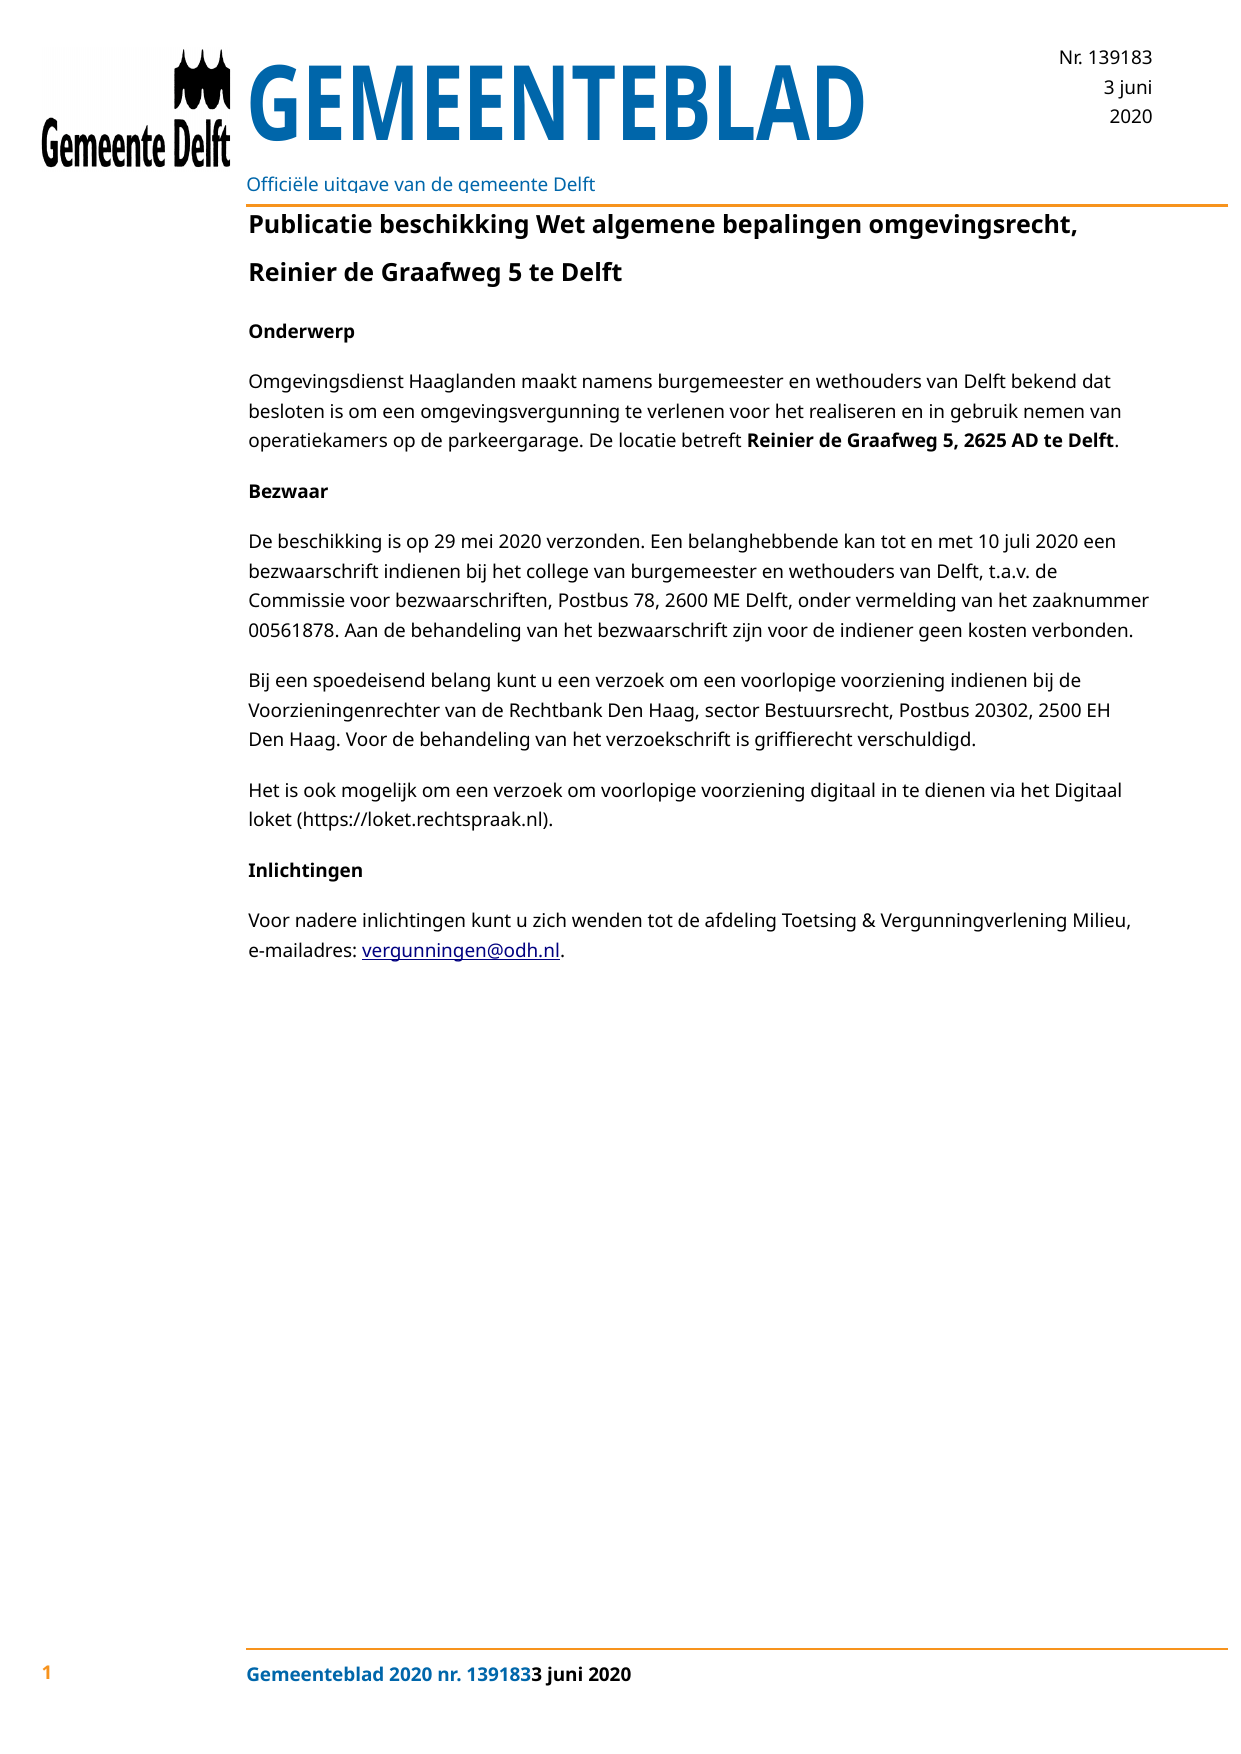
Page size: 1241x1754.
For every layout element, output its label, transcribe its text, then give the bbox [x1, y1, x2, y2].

text Bij een spoedeisend belang kunt u een verzoek om een voorlopige voorziening indienen bij de Voorzieningenrechter van de Rechtbank Den Haag, sector Bestuursrecht, Postbus 20302, 2500 EH Den Haag. Voor de behandeling van het verzoekschrift is griffierecht verschuldigd. [248, 667, 1152, 752]
text Voor nadere inlichtingen kunt u zich wenden tot de afdeling Toetsing & Vergunningverlening Milieu, e-mailadres: vergunningen@odh.nl. [248, 907, 1152, 963]
picture [41, 47, 231, 172]
text Bezwaar [248, 478, 1152, 504]
text Publicatie beschikking Wet algemene bepalingen omgevingsrecht, Reinier de Graafweg 5 te Delft [248, 207, 1152, 288]
text De beschikking is op 29 mei 2020 verzonden. Een belanghebbende kan tot en met 10 juli 2020 een bezwaarschrift indienen bij het college van burgemeester en wethouders van Delft, t.a.v. de Commissie voor bezwaarschriften, Postbus 78, 2600 ME Delft, onder vermelding van het zaaknummer 00561878. Aan de behandeling van het bezwaarschrift zijn voor de indiener geen kosten verbonden. [248, 528, 1152, 643]
text Omgevingsdienst Haaglanden maakt namens burgemeester en wethouders van Delft bekend dat besloten is om een omgevingsvergunning te verlenen voor het realiseren en in gebruik nemen van operatiekamers op de parkeergarage. De locatie betreft Reinier de Graafweg 5, 2625 AD te Delft. [248, 368, 1152, 453]
text Onderwerp [248, 318, 1152, 344]
text Het is ook mogelijk om een verzoek om voorlopige voorziening digitaal in te dienen via het Digitaal loket (https://loket.rechtspraak.nl). [248, 777, 1152, 832]
text Inlichtingen [248, 857, 1152, 883]
